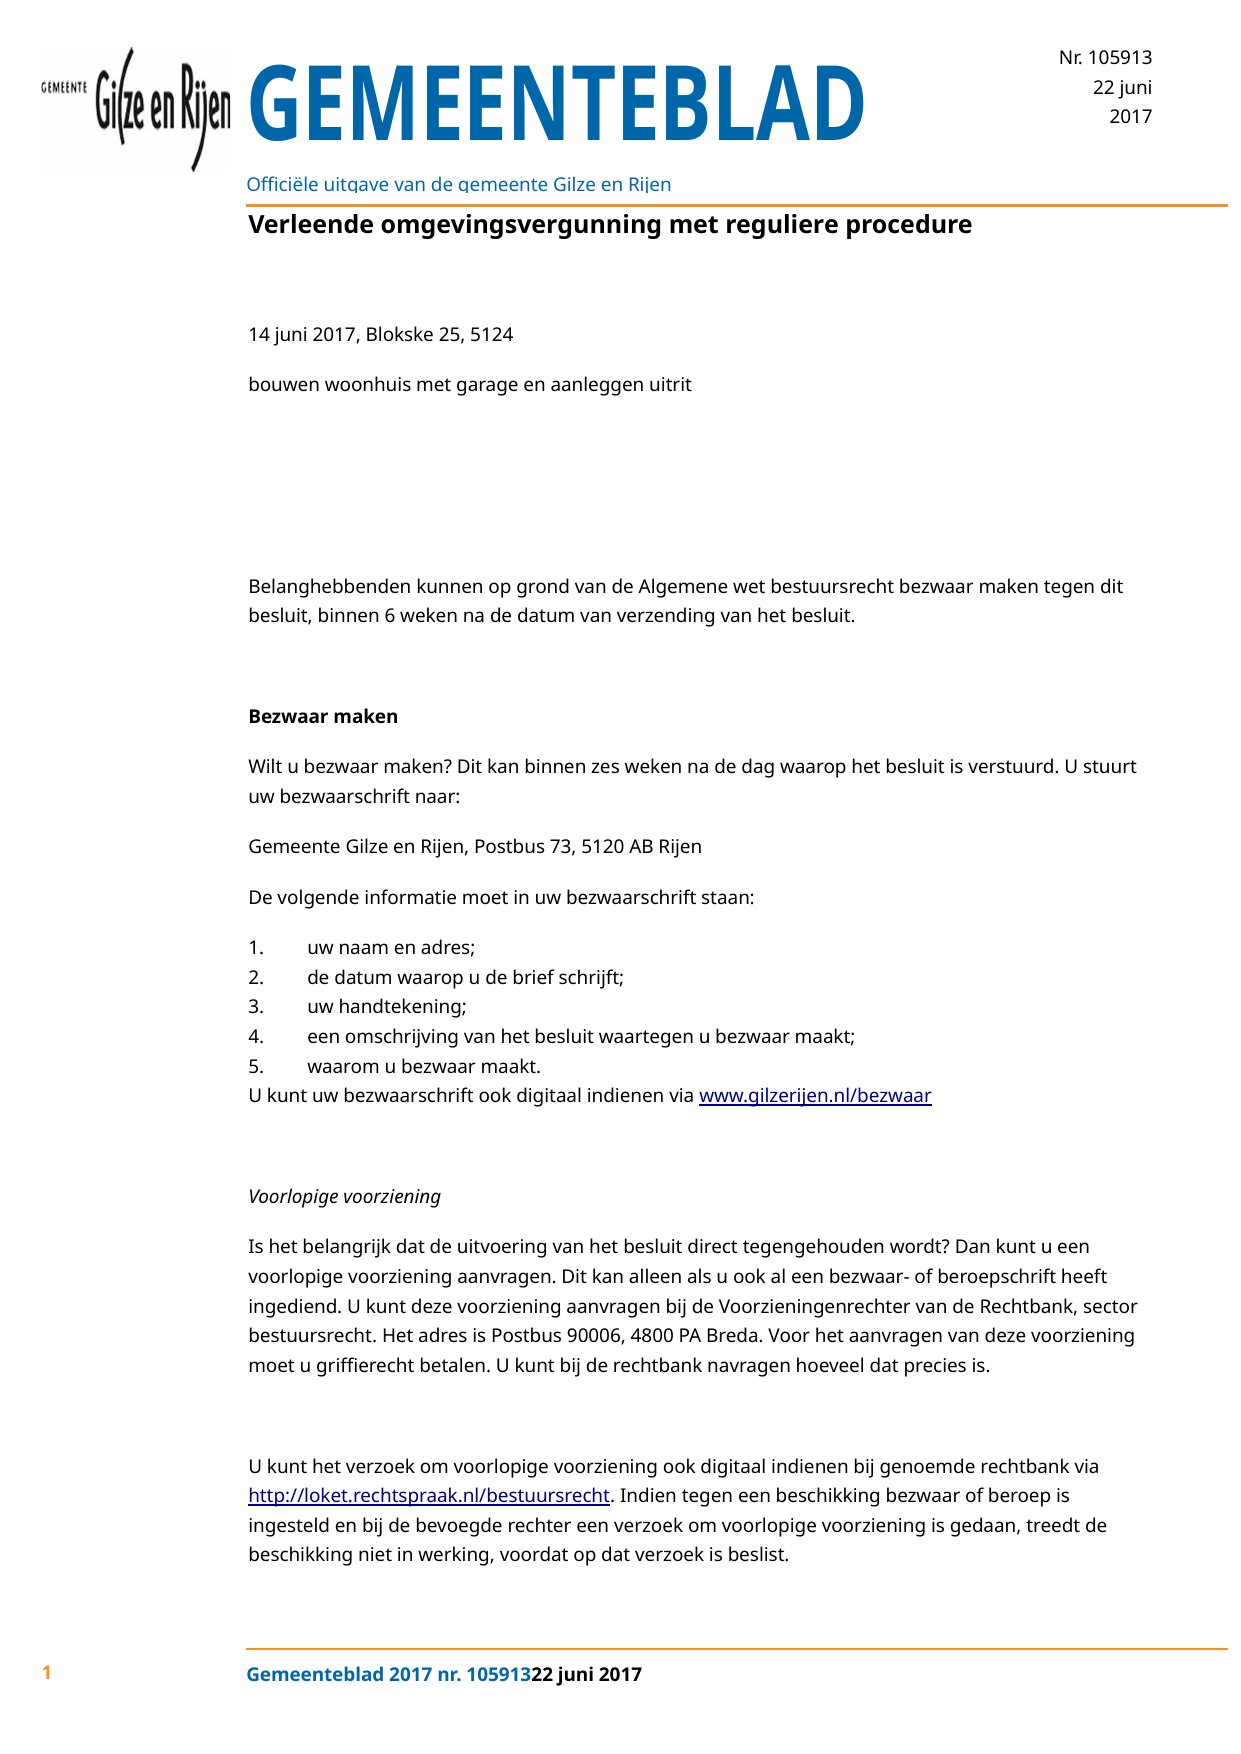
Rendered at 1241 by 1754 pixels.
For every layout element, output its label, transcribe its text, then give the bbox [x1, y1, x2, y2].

text 14 juni 2017, Blokske 25, 5124 [248, 321, 1152, 346]
list uw naam en adres; [248, 934, 1152, 960]
text Bezwaar maken [248, 703, 1152, 729]
list een omschrijving van het besluit waartegen u bezwaar maakt; [248, 1023, 1152, 1049]
text De volgende informatie moet in uw bezwaarschrift staan: [248, 884, 1152, 910]
text Belanghebbenden kunnen op grond van de Algemene wet bestuursrecht bezwaar maken tegen dit besluit, binnen 6 weken na de datum van verzending van het besluit. [248, 573, 1152, 628]
text bouwen woonhuis met garage en aanleggen uitrit [248, 371, 1152, 397]
text U kunt uw bezwaarschrift ook digitaal indienen via www.gilzerijen.nl/bezwaar [248, 1082, 1152, 1108]
text U kunt het verzoek om voorlopige voorziening ook digitaal indienen bij genoemde rechtbank via http://loket.rechtspraak.nl/bestuursrecht. Indien tegen een beschikking bezwaar of beroep is ingesteld en bij de bevoegde rechter een verzoek om voorlopige voorziening is gedaan, treedt de beschikking niet in werking, voordat op dat verzoek is beslist. [248, 1453, 1152, 1567]
picture [41, 47, 231, 172]
list waarom u bezwaar maakt. [248, 1053, 1152, 1078]
text Is het belangrijk dat de uitvoering van het besluit direct tegengehouden wordt? Dan kunt u een voorlopige voorziening aanvragen. Dit kan alleen als u ook al een bezwaar- of beroepschrift heeft ingediend. U kunt deze voorziening aanvragen bij de Voorzieningenrechter van de Rechtbank, sector bestuursrecht. Het adres is Postbus 90006, 4800 PA Breda. Voor het aanvragen van deze voorziening moet u griffierecht betalen. U kunt bij de rechtbank navragen hoeveel dat precies is. [248, 1234, 1152, 1378]
text Voorlopige voorziening [248, 1183, 1152, 1209]
text Gemeente Gilze en Rijen, Postbus 73, 5120 AB Rijen [248, 834, 1152, 859]
text Verleende omgevingsvergunning met reguliere procedure [248, 207, 1152, 241]
list de datum waarop u de brief schrijft; [248, 964, 1152, 990]
list uw handtekening; [248, 994, 1152, 1019]
text Wilt u bezwaar maken? Dit kan binnen zes weken na de dag waarop het besluit is verstuurd. U stuurt uw bezwaarschrift naar: [248, 754, 1152, 809]
